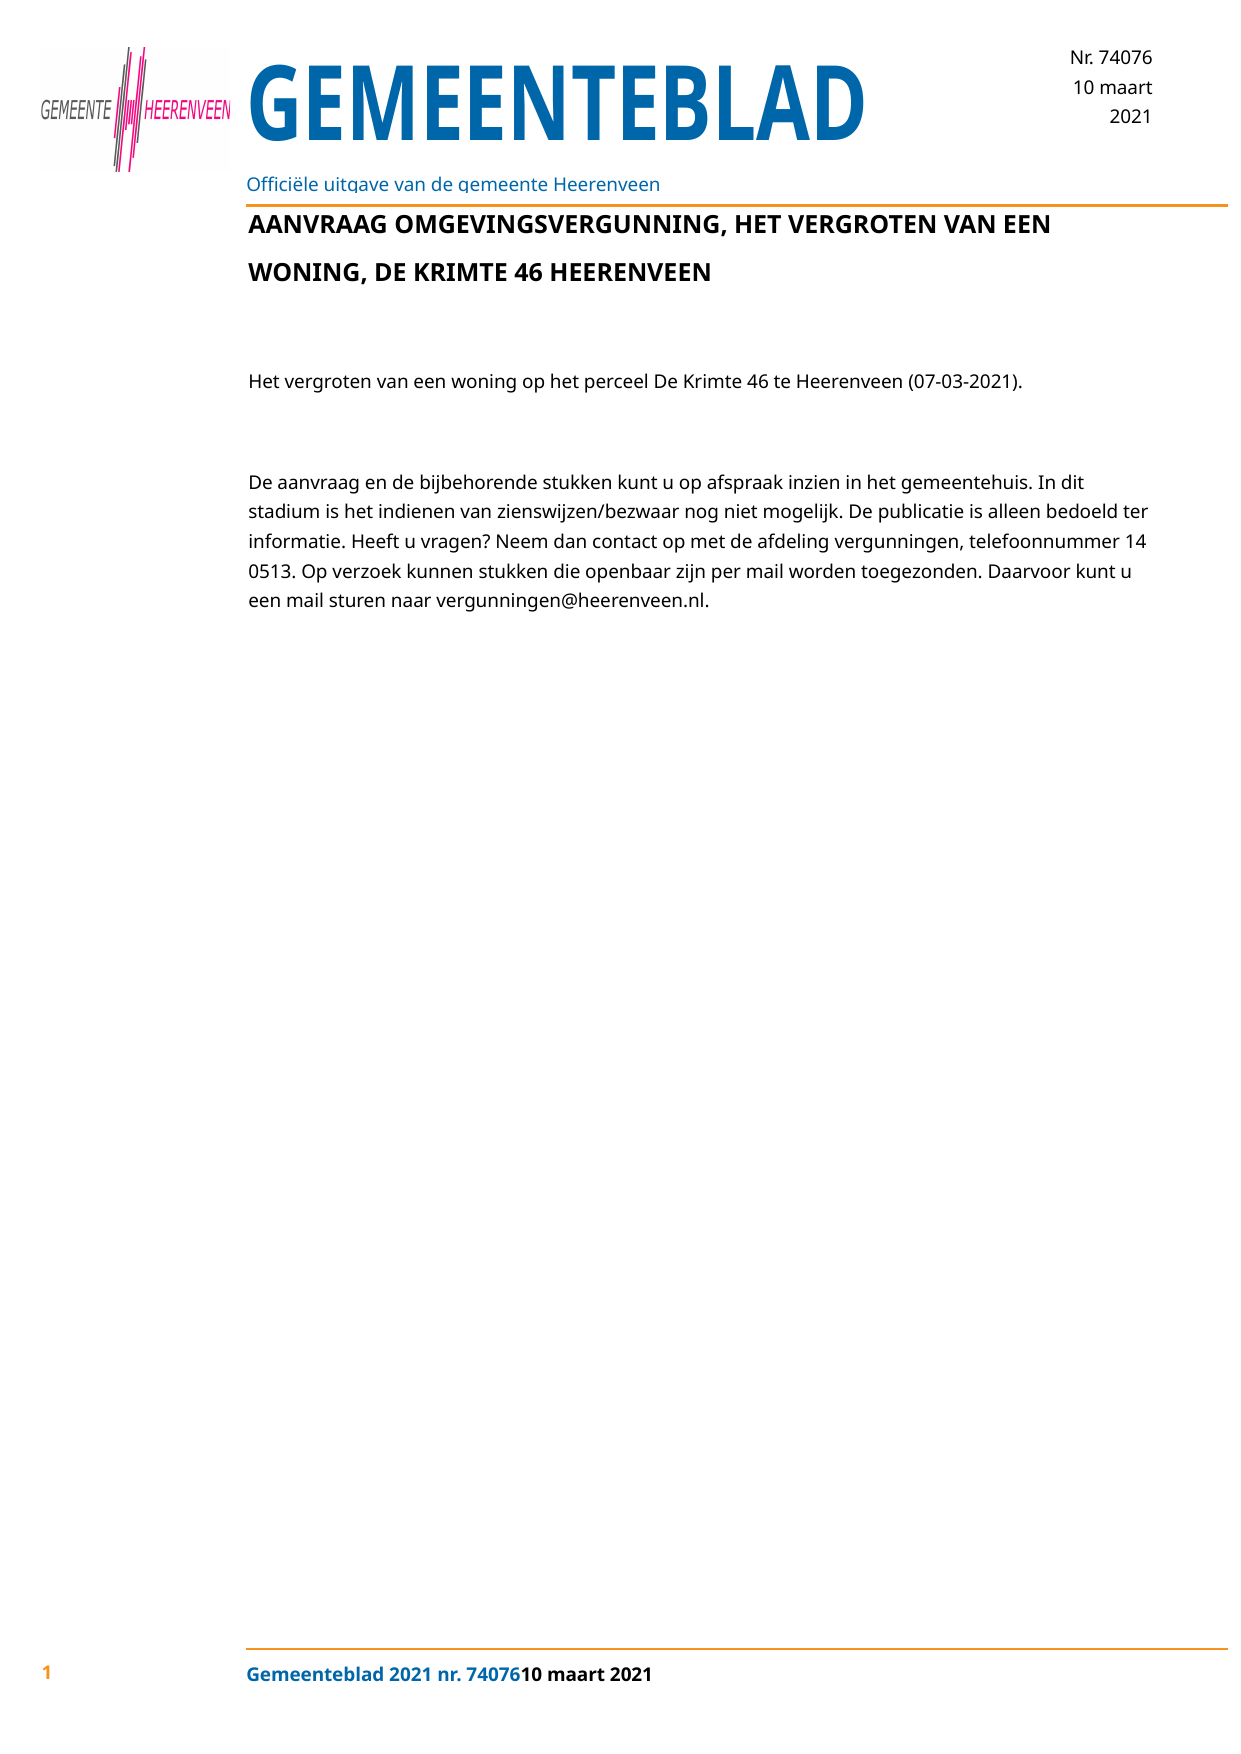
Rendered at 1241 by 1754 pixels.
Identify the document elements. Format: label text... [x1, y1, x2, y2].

text AANVRAAG OMGEVINGSVERGUNNING, HET VERGROTEN VAN EEN WONING, DE KRIMTE 46 HEERENVEEN [248, 207, 1152, 288]
picture [41, 47, 231, 172]
text Het vergroten van een woning op het perceel De Krimte 46 te Heerenveen (07-03-2021). [248, 368, 1152, 394]
text De aanvraag en de bijbehorende stukken kunt u op afspraak inzien in het gemeentehuis. In dit stadium is het indienen van zienswijzen/bezwaar nog niet mogelijk. De publicatie is alleen bedoeld ter informatie. Heeft u vragen? Neem dan contact op met de afdeling vergunningen, telefoonnummer 14 0513. Op verzoek kunnen stukken die openbaar zijn per mail worden toegezonden. Daarvoor kunt u een mail sturen naar vergunningen@heerenveen.nl. [248, 469, 1152, 613]
